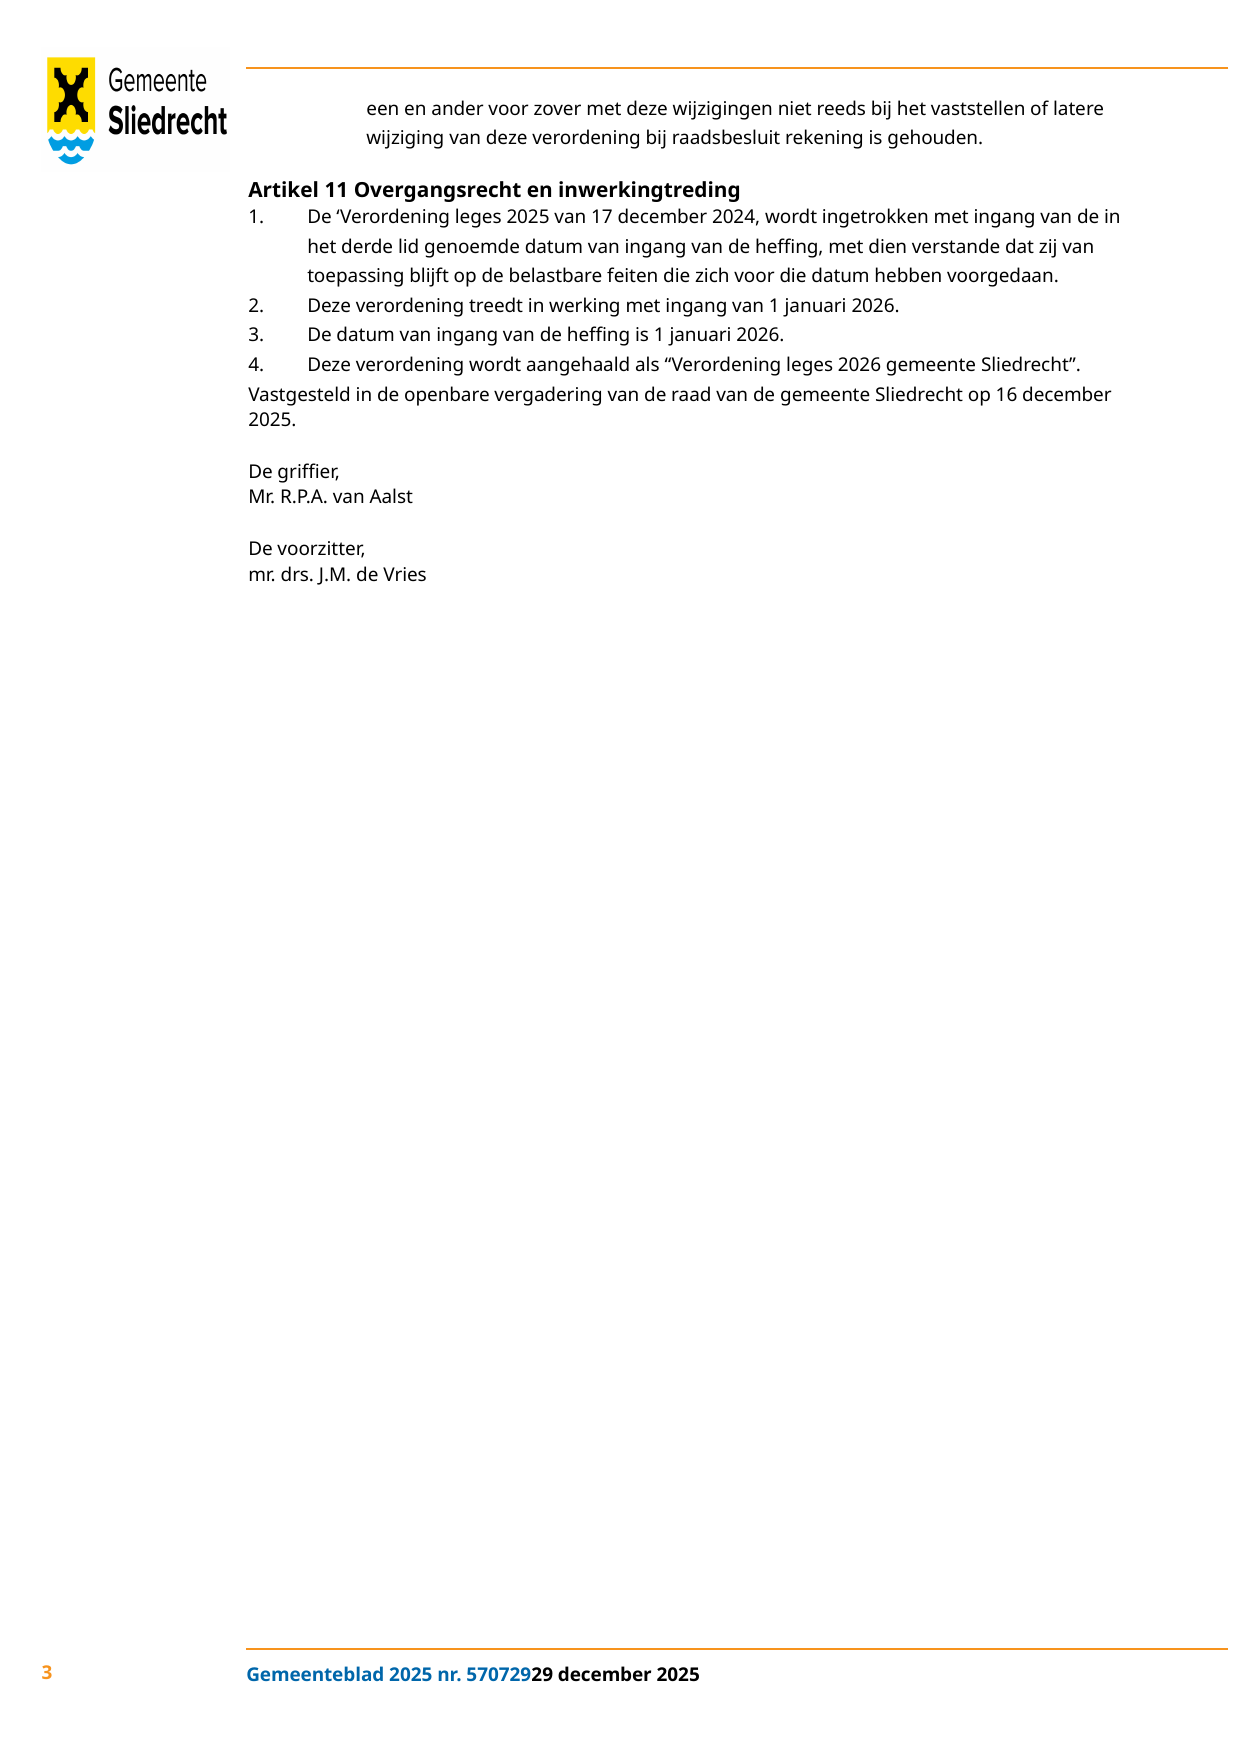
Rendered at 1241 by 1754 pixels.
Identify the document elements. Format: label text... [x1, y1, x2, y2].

text De voorzitter, [248, 535, 1152, 561]
text Artikel 11 Overgangsrecht en inwerkingtreding [248, 175, 1152, 203]
list De ‘Verordening leges 2025 van 17 december 2024, wordt ingetrokken met ingang van de in het derde lid genoemde datum van ingang van de heffing, met dien verstande dat zij van toepassing blijft op de belastbare feiten die zich voor die datum hebben voorgedaan. [248, 203, 1152, 288]
list Deze verordening wordt aangehaald als “Verordening leges 2026 gemeente Sliedrecht”. [248, 351, 1152, 377]
list De datum van ingang van de heffing is 1 januari 2026. [248, 322, 1152, 347]
list een en ander voor zover met deze wijzigingen niet reeds bij het vaststellen of latere wijziging van deze verordening bij raadsbesluit rekening is gehouden. [307, 95, 1152, 150]
text mr. drs. J.M. de Vries [248, 561, 1152, 587]
text Mr. R.P.A. van Aalst [248, 484, 1152, 509]
text Vastgesteld in de openbare vergadering van de raad van de gemeente Sliedrecht op 16 december 2025. [248, 381, 1152, 432]
text De griffier, [248, 458, 1152, 484]
picture [41, 47, 231, 172]
list Deze verordening treedt in werking met ingang van 1 januari 2026. [248, 292, 1152, 318]
